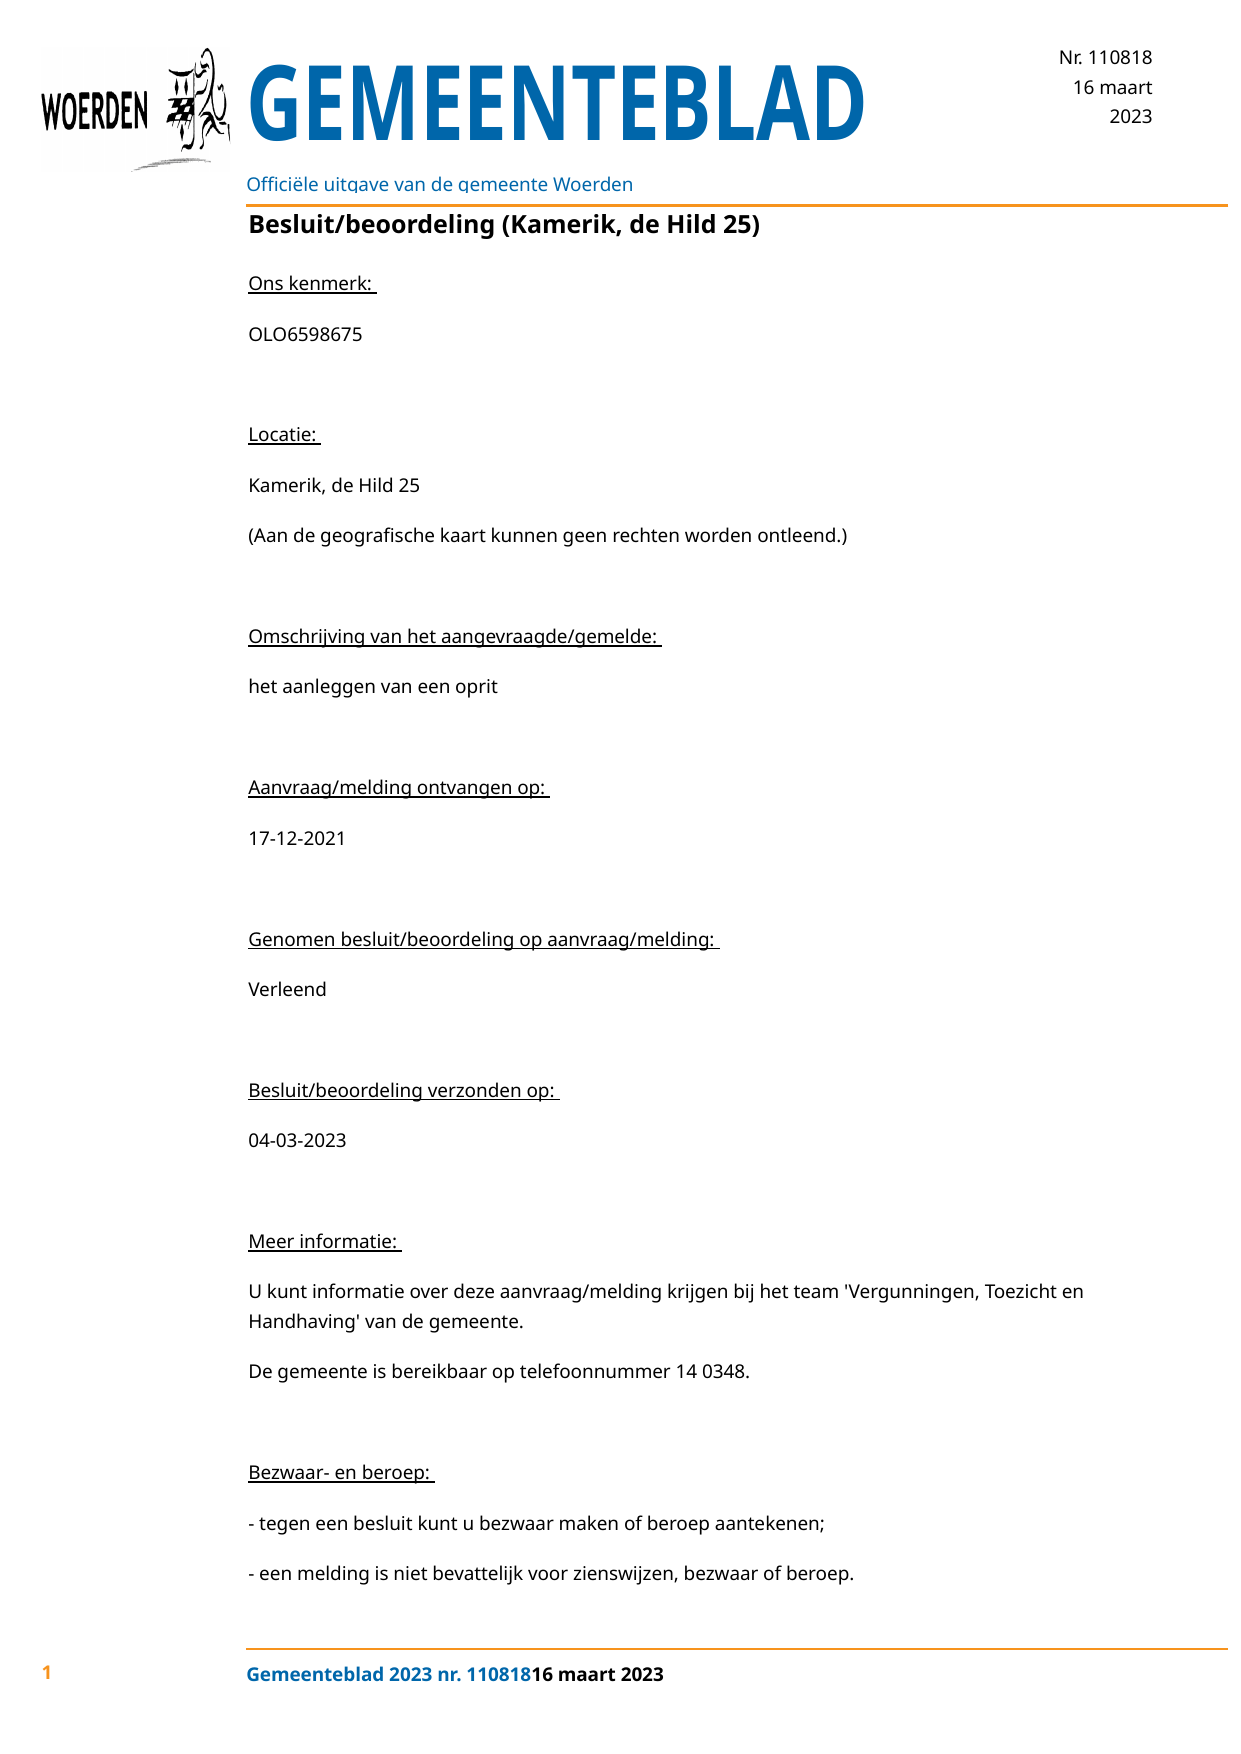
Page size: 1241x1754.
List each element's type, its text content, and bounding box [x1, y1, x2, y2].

text Aanvraag/melding ontvangen op: [248, 774, 1152, 800]
text Locatie: [248, 422, 1152, 447]
text Besluit/beoordeling (Kamerik, de Hild 25) [248, 207, 1152, 241]
text OLO6598675 [248, 321, 1152, 346]
text - een melding is niet bevattelijk voor zienswijzen, bezwaar of beroep. [248, 1560, 1152, 1586]
text (Aan de geografische kaart kunnen geen rechten worden ontleend.) [248, 522, 1152, 548]
text 17-12-2021 [248, 825, 1152, 851]
text Meer informatie: [248, 1228, 1152, 1254]
text Verleend [248, 976, 1152, 1002]
text Ons kenmerk: [248, 270, 1152, 296]
picture [41, 47, 231, 172]
text - tegen een besluit kunt u bezwaar maken of beroep aantekenen; [248, 1510, 1152, 1536]
text het aanleggen van een oprit [248, 674, 1152, 699]
text U kunt informatie over deze aanvraag/melding krijgen bij het team 'Vergunningen, Toezicht en Handhaving' van de gemeente. [248, 1279, 1152, 1334]
text Genomen besluit/beoordeling op aanvraag/melding: [248, 926, 1152, 951]
text Bezwaar- en beroep: [248, 1459, 1152, 1485]
text Besluit/beoordeling verzonden op: [248, 1077, 1152, 1103]
text De gemeente is bereikbaar op telefoonnummer 14 0348. [248, 1359, 1152, 1384]
text Omschrijving van het aangevraagde/gemelde: [248, 623, 1152, 649]
text 04-03-2023 [248, 1127, 1152, 1153]
text Kamerik, de Hild 25 [248, 472, 1152, 498]
